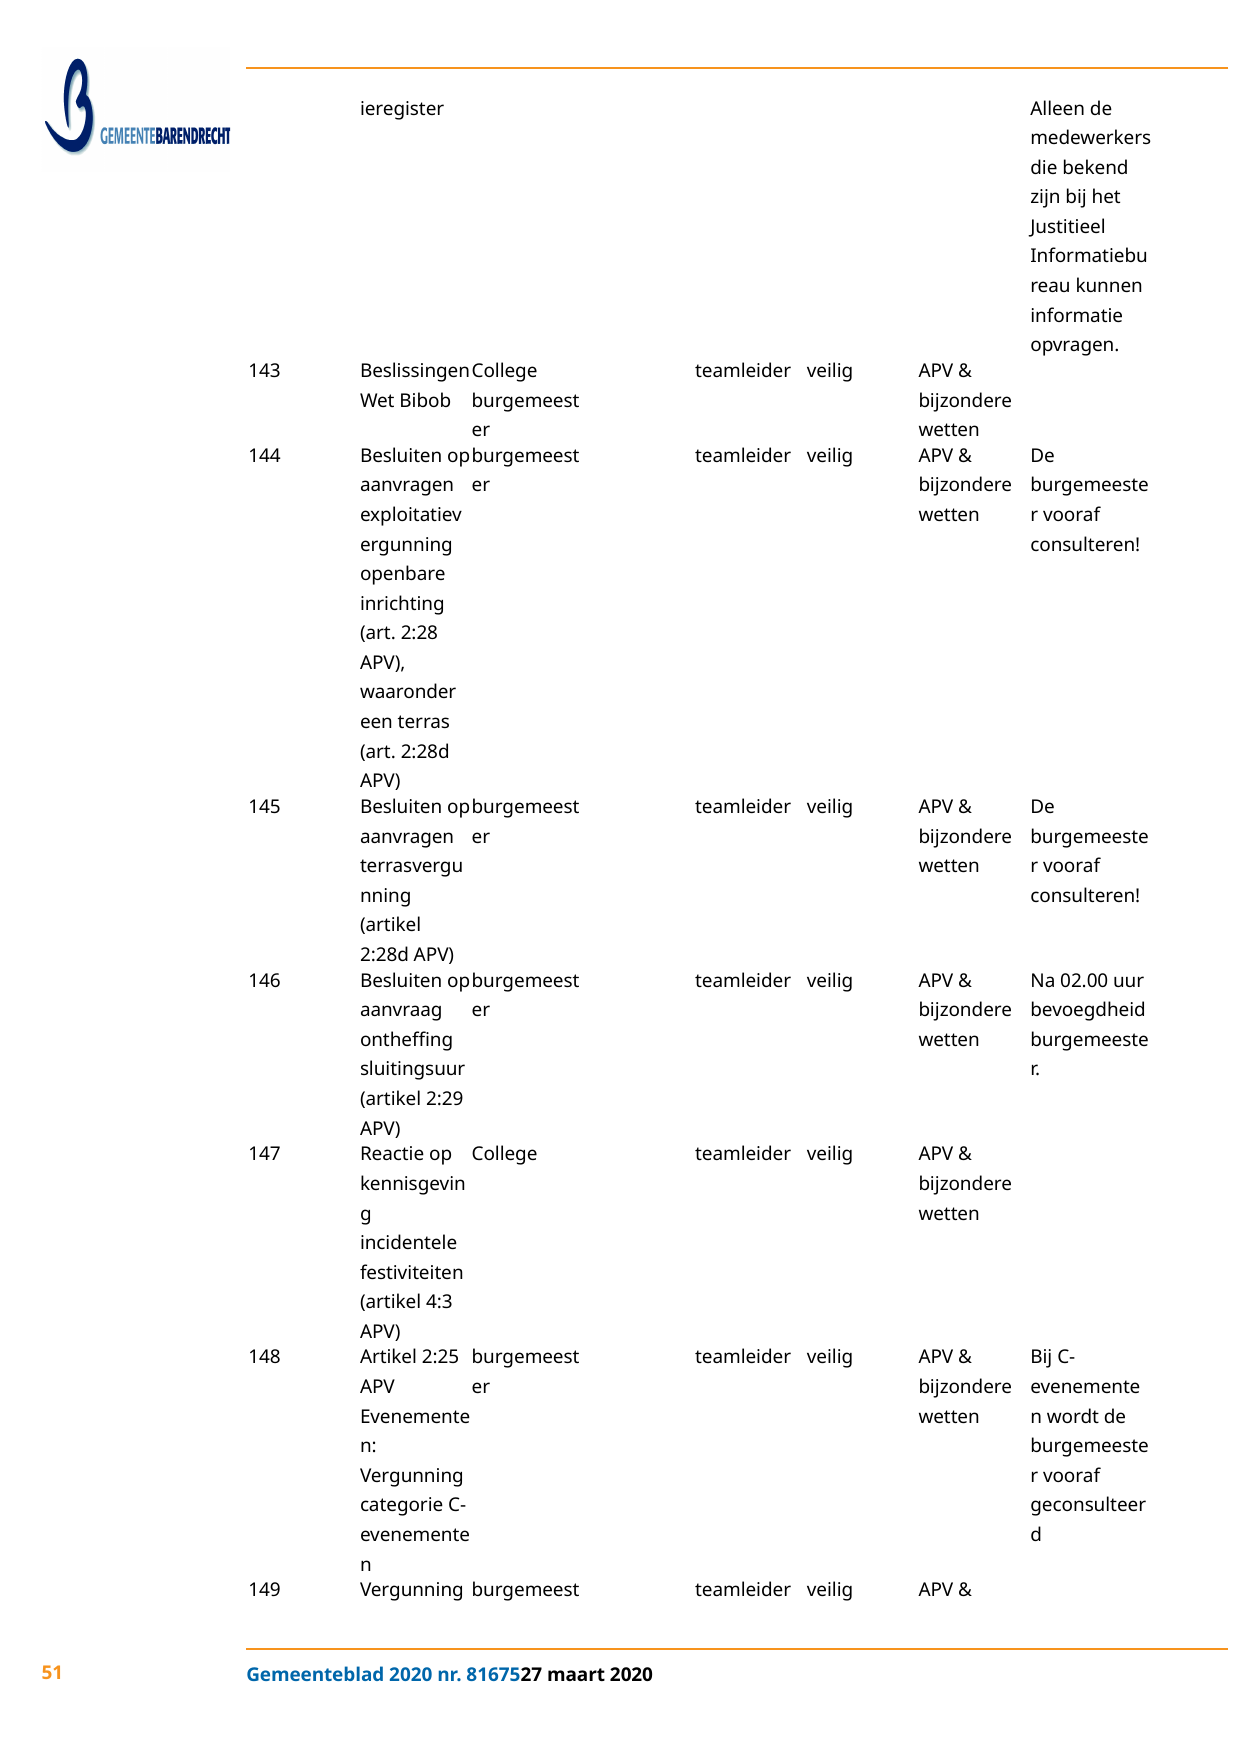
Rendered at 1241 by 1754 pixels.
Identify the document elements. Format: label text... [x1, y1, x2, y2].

table_cell [583, 967, 695, 1141]
table_cell Besluiten op aanvraag ontheffing sluitingsuur (artikel 2:29 APV) [360, 967, 471, 1141]
table_cell 148 [248, 1344, 360, 1577]
table_cell College burgemeester [471, 357, 583, 442]
table_cell 147 [248, 1141, 360, 1344]
table_cell Alleen de medewerkers die bekend zijn bij het Justitieel Informatiebureau kunnen informatie opvragen. [1030, 95, 1152, 357]
table_cell [1030, 1141, 1152, 1344]
table_cell APV & [918, 1577, 1030, 1602]
table_cell APV & bijzondere wetten [918, 442, 1030, 793]
table_cell [248, 95, 360, 357]
table_cell College [471, 1141, 583, 1344]
table_cell ieregister [360, 95, 471, 357]
table_cell Beslissingen Wet Bibob [360, 357, 471, 442]
table_cell burgemeester [471, 793, 583, 967]
table_cell [695, 95, 807, 357]
table_cell veilig [807, 1344, 918, 1577]
table_cell Vergunning [360, 1577, 471, 1602]
table_cell 146 [248, 967, 360, 1141]
table_cell Na 02.00 uur bevoegdheid burgemeester. [1030, 967, 1152, 1141]
table_cell burgemeest [471, 1577, 583, 1602]
table_cell [583, 357, 695, 442]
table_cell teamleider [695, 1141, 807, 1344]
table_cell teamleider [695, 793, 807, 967]
table_cell APV & bijzondere wetten [918, 1344, 1030, 1577]
table_cell teamleider [695, 1344, 807, 1577]
table_cell 143 [248, 357, 360, 442]
table_cell 149 [248, 1577, 360, 1602]
table_cell teamleider [695, 442, 807, 793]
table_cell Artikel 2:25 APV Evenementen: Vergunning categorie C-evenementen [360, 1344, 471, 1577]
table_cell [1030, 1577, 1152, 1602]
table_cell teamleider [695, 1577, 807, 1602]
table_cell Besluiten op aanvragen exploitatievergunning openbare inrichting (art. 2:28 APV), waaronder een terras (art. 2:28d APV) [360, 442, 471, 793]
picture [41, 47, 231, 172]
table_cell [583, 793, 695, 967]
table_cell [583, 1141, 695, 1344]
table_cell burgemeester [471, 1344, 583, 1577]
table_cell teamleider [695, 357, 807, 442]
table_cell [583, 1577, 695, 1602]
table_cell burgemeester [471, 967, 583, 1141]
table_cell burgemeester [471, 442, 583, 793]
table_cell Bij C-evenementen wordt de burgemeester vooraf geconsulteerd [1030, 1344, 1152, 1577]
table_cell [1030, 357, 1152, 442]
table_cell APV & bijzondere wetten [918, 357, 1030, 442]
table_cell 145 [248, 793, 360, 967]
table_cell veilig [807, 442, 918, 793]
table_cell veilig [807, 793, 918, 967]
table_cell teamleider [695, 967, 807, 1141]
table_cell APV & bijzondere wetten [918, 793, 1030, 967]
table_cell De burgemeester vooraf consulteren! [1030, 442, 1152, 793]
table_cell APV & bijzondere wetten [918, 967, 1030, 1141]
table_cell APV & bijzondere wetten [918, 1141, 1030, 1344]
table_cell De burgemeester vooraf consulteren! [1030, 793, 1152, 967]
table_cell [583, 1344, 695, 1577]
table_cell [471, 95, 583, 357]
table_cell [807, 95, 918, 357]
table_cell [583, 95, 695, 357]
table_cell veilig [807, 967, 918, 1141]
table_cell veilig [807, 1141, 918, 1344]
table_cell Reactie op kennisgeving incidentele festiviteiten (artikel 4:3 APV) [360, 1141, 471, 1344]
table_cell [918, 95, 1030, 357]
table_cell veilig [807, 357, 918, 442]
table_cell [583, 442, 695, 793]
table_cell 144 [248, 442, 360, 793]
table_cell veilig [807, 1577, 918, 1602]
table_cell Besluiten op aanvragen terrasvergunning (artikel 2:28d APV) [360, 793, 471, 967]
